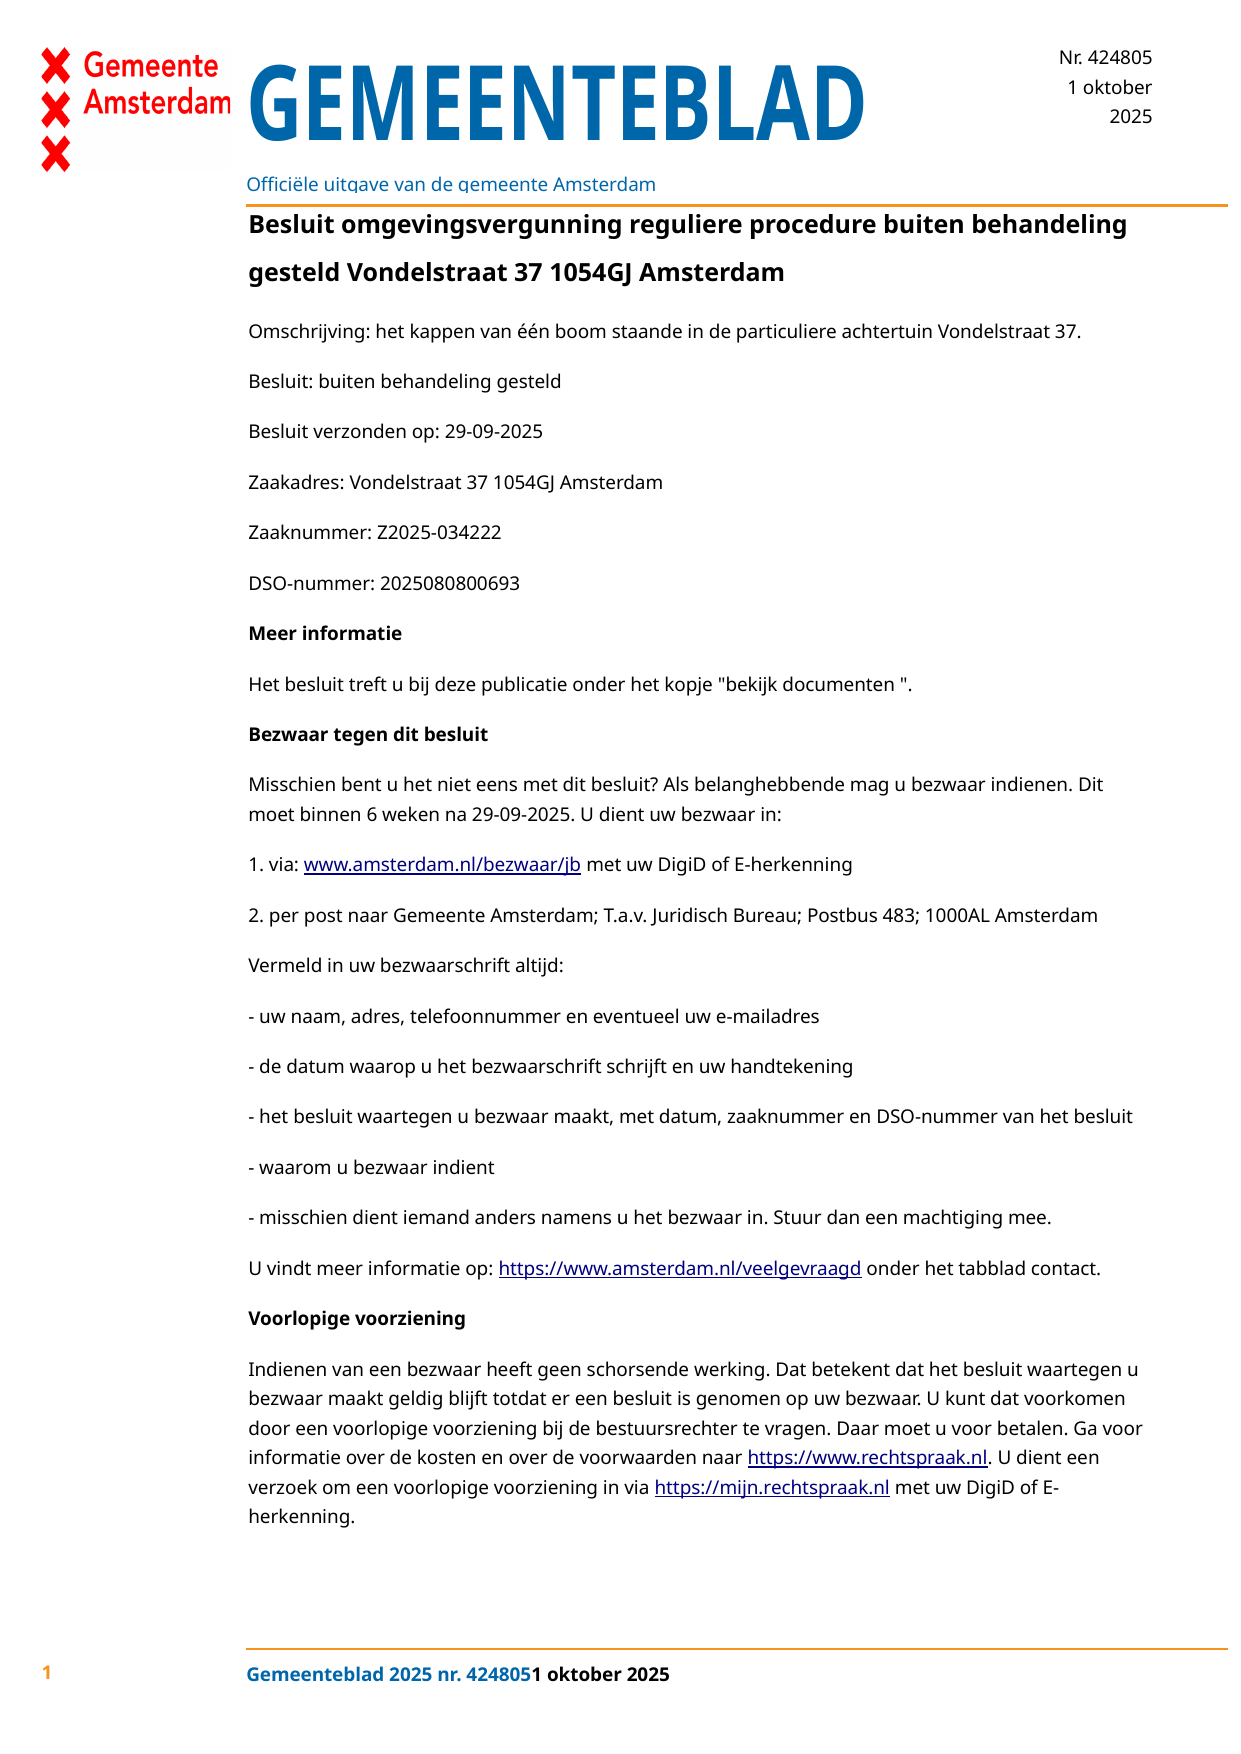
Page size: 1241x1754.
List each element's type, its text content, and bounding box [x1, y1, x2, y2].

text Indienen van een bezwaar heeft geen schorsende werking. Dat betekent dat het besluit waartegen u bezwaar maakt geldig blijft totdat er een besluit is genomen op uw bezwaar. U kunt dat voorkomen door een voorlopige voorziening bij de bestuursrechter te vragen. Daar moet u voor betalen. Ga voor informatie over de kosten en over de voorwaarden naar https://www.rechtspraak.nl. U dient een verzoek om een voorlopige voorziening in via https://mijn.rechtspraak.nl met uw DigiD of E-herkenning. [248, 1356, 1152, 1529]
text U vindt meer informatie op: https://www.amsterdam.nl/veelgevraagd onder het tabblad contact. [248, 1255, 1152, 1281]
text Besluit omgevingsvergunning reguliere procedure buiten behandeling gesteld Vondelstraat 37 1054GJ Amsterdam [248, 207, 1152, 288]
text - het besluit waartegen u bezwaar maakt, met datum, zaaknummer en DSO-nummer van het besluit [248, 1104, 1152, 1129]
text Vermeld in uw bezwaarschrift altijd: [248, 952, 1152, 978]
text Besluit verzonden op: 29-09-2025 [248, 419, 1152, 444]
text - waarom u bezwaar indient [248, 1154, 1152, 1180]
text Voorlopige voorziening [248, 1305, 1152, 1331]
text Omschrijving: het kappen van één boom staande in de particuliere achtertuin Vondelstraat 37. [248, 318, 1152, 344]
text - de datum waarop u het bezwaarschrift schrijft en uw handtekening [248, 1053, 1152, 1079]
picture [41, 47, 231, 172]
text Zaakadres: Vondelstraat 37 1054GJ Amsterdam [248, 469, 1152, 495]
text Meer informatie [248, 620, 1152, 646]
text Zaaknummer: Z2025-034222 [248, 519, 1152, 545]
text Het besluit treft u bij deze publicatie onder het kopje "bekijk documenten ". [248, 671, 1152, 697]
text 2. per post naar Gemeente Amsterdam; T.a.v. Juridisch Bureau; Postbus 483; 1000AL Amsterdam [248, 902, 1152, 928]
text Bezwaar tegen dit besluit [248, 721, 1152, 747]
text DSO-nummer: 2025080800693 [248, 570, 1152, 596]
text Misschien bent u het niet eens met dit besluit? Als belanghebbende mag u bezwaar indienen. Dit moet binnen 6 weken na 29-09-2025. U dient uw bezwaar in: [248, 772, 1152, 827]
text 1. via: www.amsterdam.nl/bezwaar/jb met uw DigiD of E-herkenning [248, 852, 1152, 877]
text - misschien dient iemand anders namens u het bezwaar in. Stuur dan een machtiging mee. [248, 1204, 1152, 1230]
text Besluit: buiten behandeling gesteld [248, 368, 1152, 394]
text - uw naam, adres, telefoonnummer en eventueel uw e-mailadres [248, 1003, 1152, 1029]
